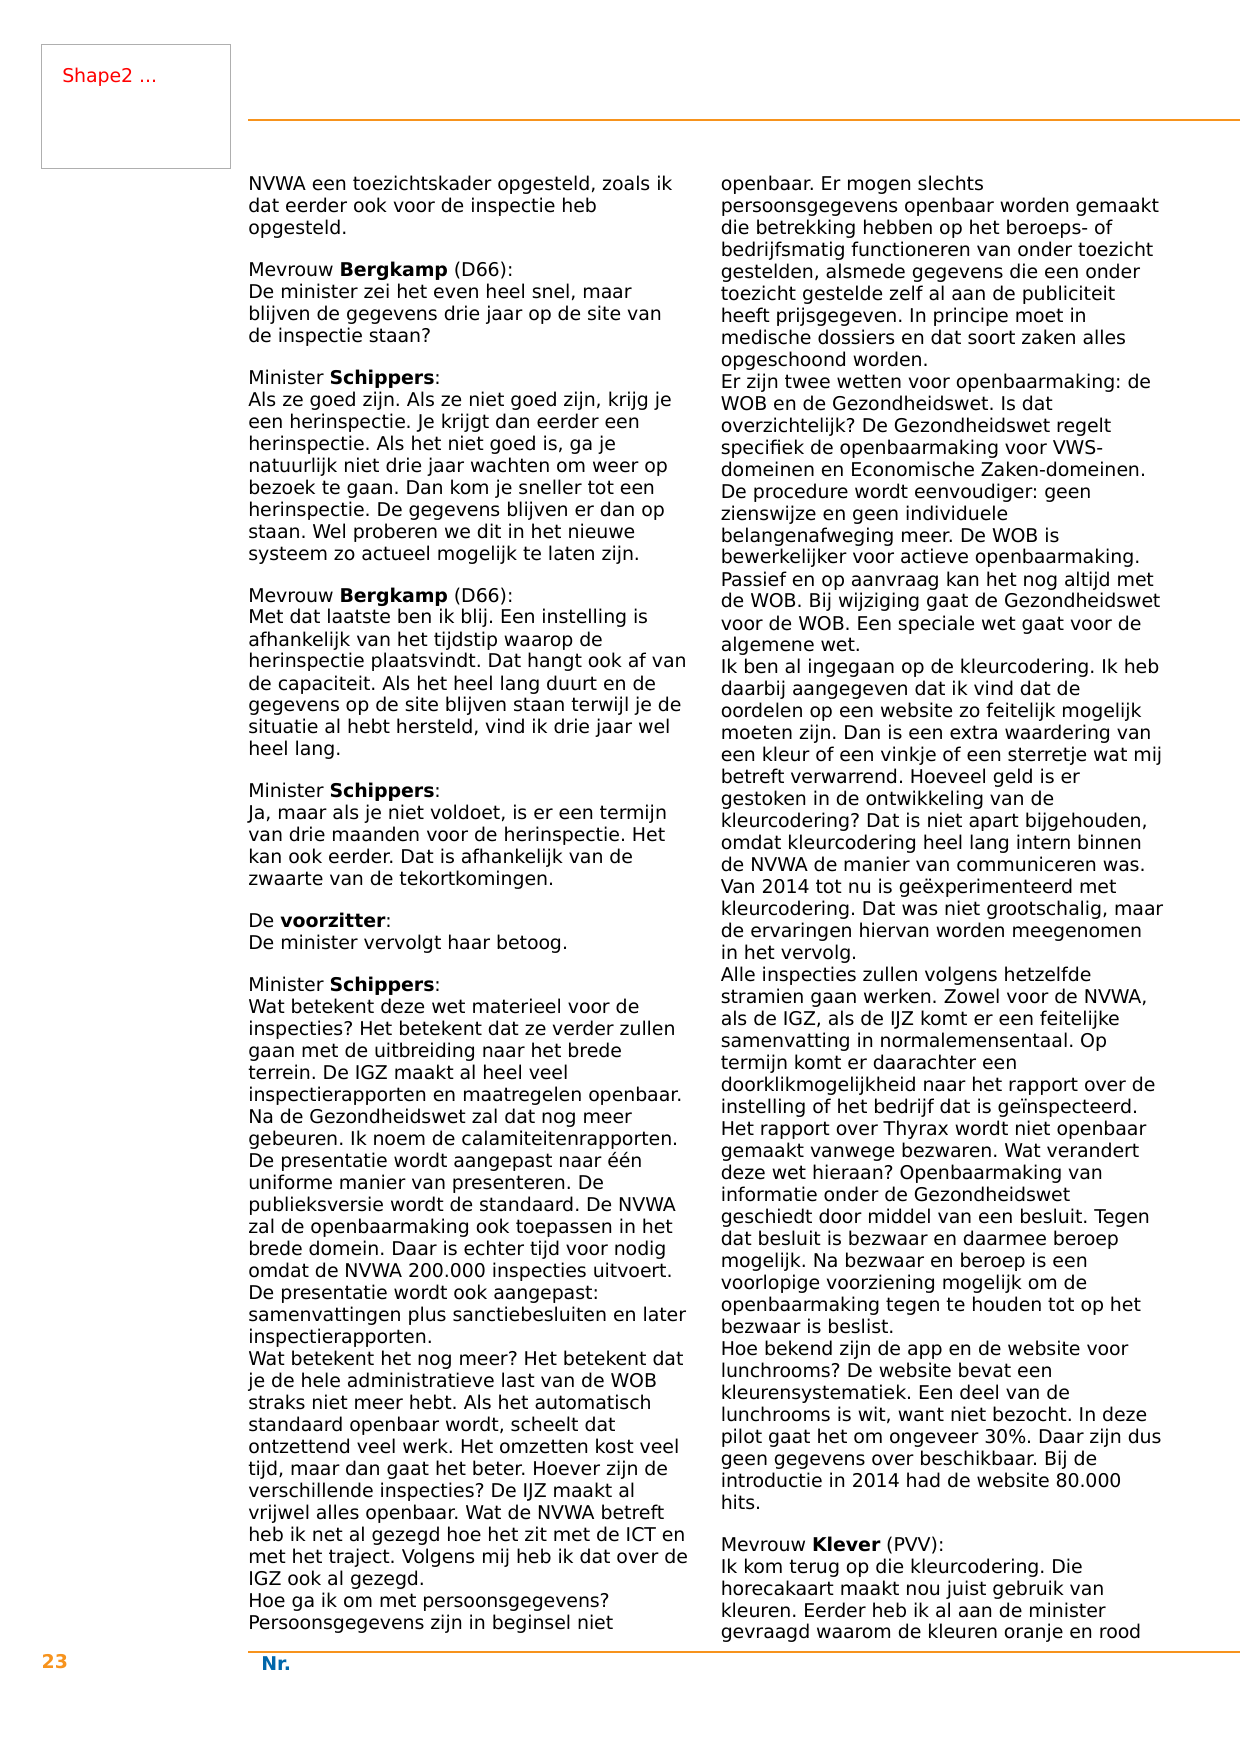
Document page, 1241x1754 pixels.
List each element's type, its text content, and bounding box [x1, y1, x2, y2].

text Er zijn twee wetten voor openbaarmaking: de WOB en de Gezondheidswet. Is dat overzichtelijk? De Gezondheidswet regelt specifiek de openbaarmaking voor VWS-domeinen en Economische Zaken-domeinen. De procedure wordt eenvoudiger: geen zienswijze en geen individuele belangenafweging meer. De WOB is bewerkelijker voor actieve openbaarmaking. Passief en op aanvraag kan het nog altijd met de WOB. Bij wijziging gaat de Gezondheidswet voor de WOB. Een speciale wet gaat voor de algemene wet. [721, 371, 1163, 656]
text Mevrouw Bergkamp (D66): [248, 584, 691, 606]
text Ja, maar als je niet voldoet, is er een termijn van drie maanden voor de herinspectie. Het kan ook eerder. Dat is afhankelijk van de zwaarte van de tekortkomingen. [248, 802, 691, 890]
text Mevrouw Klever (PVV): [721, 1533, 1163, 1556]
text Hoe bekend zijn de app en de website voor lunchrooms? De website bevat een kleurensystematiek. Een deel van de lunchrooms is wit, want niet bezocht. In deze pilot gaat het om ongeveer 30%. Daar zijn dus geen gegevens over beschikbaar. Bij de introductie in 2014 had de website 80.000 hits. [721, 1338, 1163, 1513]
text Alle inspecties zullen volgens hetzelfde stramien gaan werken. Zowel voor de NVWA, als de IGZ, als de IJZ komt er een feitelijke samenvatting in normalemensentaal. Op termijn komt er daarachter een doorklikmogelijkheid naar het rapport over de instelling of het bedrijf dat is geïnspecteerd. [721, 964, 1163, 1118]
text Wat betekent het nog meer? Het betekent dat je de hele administratieve last van de WOB straks niet meer hebt. Als het automatisch standaard openbaar wordt, scheelt dat ontzettend veel werk. Het omzetten kost veel tijd, maar dan gaat het beter. Hoever zijn de verschillende inspecties? De IJZ maakt al vrijwel alles openbaar. Wat de NVWA betreft heb ik net al gezegd hoe het zit met de ICT en met het traject. Volgens mij heb ik dat over de IGZ ook al gezegd. [248, 1348, 691, 1589]
text De voorzitter: [248, 910, 691, 932]
text Minister Schippers: [248, 367, 691, 389]
text Ik ben al ingegaan op de kleurcodering. Ik heb daarbij aangegeven dat ik vind dat de oordelen op een website zo feitelijk mogelijk moeten zijn. Dan is een extra waardering van een kleur of een vinkje of een sterretje wat mij betreft verwarrend. Hoeveel geld is er gestoken in de ontwikkeling van de kleurcodering? Dat is niet apart bijgehouden, omdat kleurcodering heel lang intern binnen de NVWA de manier van communiceren was. Van 2014 tot nu is geëxperimenteerd met kleurcodering. Dat was niet grootschalig, maar de ervaringen hiervan worden meegenomen in het vervolg. [721, 656, 1163, 964]
text Hoe ga ik om met persoonsgegevens? Persoonsgegevens zijn in beginsel niet [248, 1589, 691, 1633]
text De minister vervolgt haar betoog. [248, 932, 691, 954]
text Wat betekent deze wet materieel voor de inspecties? Het betekent dat ze verder zullen gaan met de uitbreiding naar het brede terrein. De IGZ maakt al heel veel inspectierapporten en maatregelen openbaar. Na de Gezondheidswet zal dat nog meer gebeuren. Ik noem de calamiteitenrapporten. De presentatie wordt aangepast naar één uniforme manier van presenteren. De publieksversie wordt de standaard. De NVWA zal de openbaarmaking ook toepassen in het brede domein. Daar is echter tijd voor nodig omdat de NVWA 200.000 inspecties uitvoert. De presentatie wordt ook aangepast: samenvattingen plus sanctiebesluiten en later inspectierapporten. [248, 996, 691, 1348]
text Als ze goed zijn. Als ze niet goed zijn, krijg je een herinspectie. Je krijgt dan eerder een herinspectie. Als het niet goed is, ga je natuurlijk niet drie jaar wachten om weer op bezoek te gaan. Dan kom je sneller tot een herinspectie. De gegevens blijven er dan op staan. Wel proberen we dit in het nieuwe systeem zo actueel mogelijk te laten zijn. [248, 389, 691, 564]
text De minister zei het even heel snel, maar blijven de gegevens drie jaar op de site van de inspectie staan? [248, 281, 691, 347]
text Met dat laatste ben ik blij. Een instelling is afhankelijk van het tijdstip waarop de herinspectie plaatsvindt. Dat hangt ook af van de capaciteit. Als het heel lang duurt en de gegevens op de site blijven staan terwijl je de situatie al hebt hersteld, vind ik drie jaar wel heel lang. [248, 606, 691, 760]
text Mevrouw Bergkamp (D66): [248, 259, 691, 281]
text Ik kom terug op die kleurcodering. Die horecakaart maakt nou juist gebruik van kleuren. Eerder heb ik al aan de minister gevraagd waarom de kleuren oranje en rood [721, 1556, 1163, 1643]
text Het rapport over Thyrax wordt niet openbaar gemaakt vanwege bezwaren. Wat verandert deze wet hieraan? Openbaarmaking van informatie onder de Gezondheidswet geschiedt door middel van een besluit. Tegen dat besluit is bezwaar en daarmee beroep mogelijk. Na bezwaar en beroep is een voorlopige voorziening mogelijk om de openbaarmaking tegen te houden tot op het bezwaar is beslist. [721, 1118, 1163, 1338]
text Minister Schippers: [248, 974, 691, 996]
text Minister Schippers: [248, 780, 691, 802]
text NVWA een toezichtskader opgesteld, zoals ik dat eerder ook voor de inspectie heb opgesteld. [248, 173, 691, 239]
text openbaar. Er mogen slechts persoonsgegevens openbaar worden gemaakt die betrekking hebben op het beroeps- of bedrijfsmatig functioneren van onder toezicht gestelden, alsmede gegevens die een onder toezicht gestelde zelf al aan de publiciteit heeft prijsgegeven. In principe moet in medische dossiers en dat soort zaken alles opgeschoond worden. [721, 173, 1163, 371]
